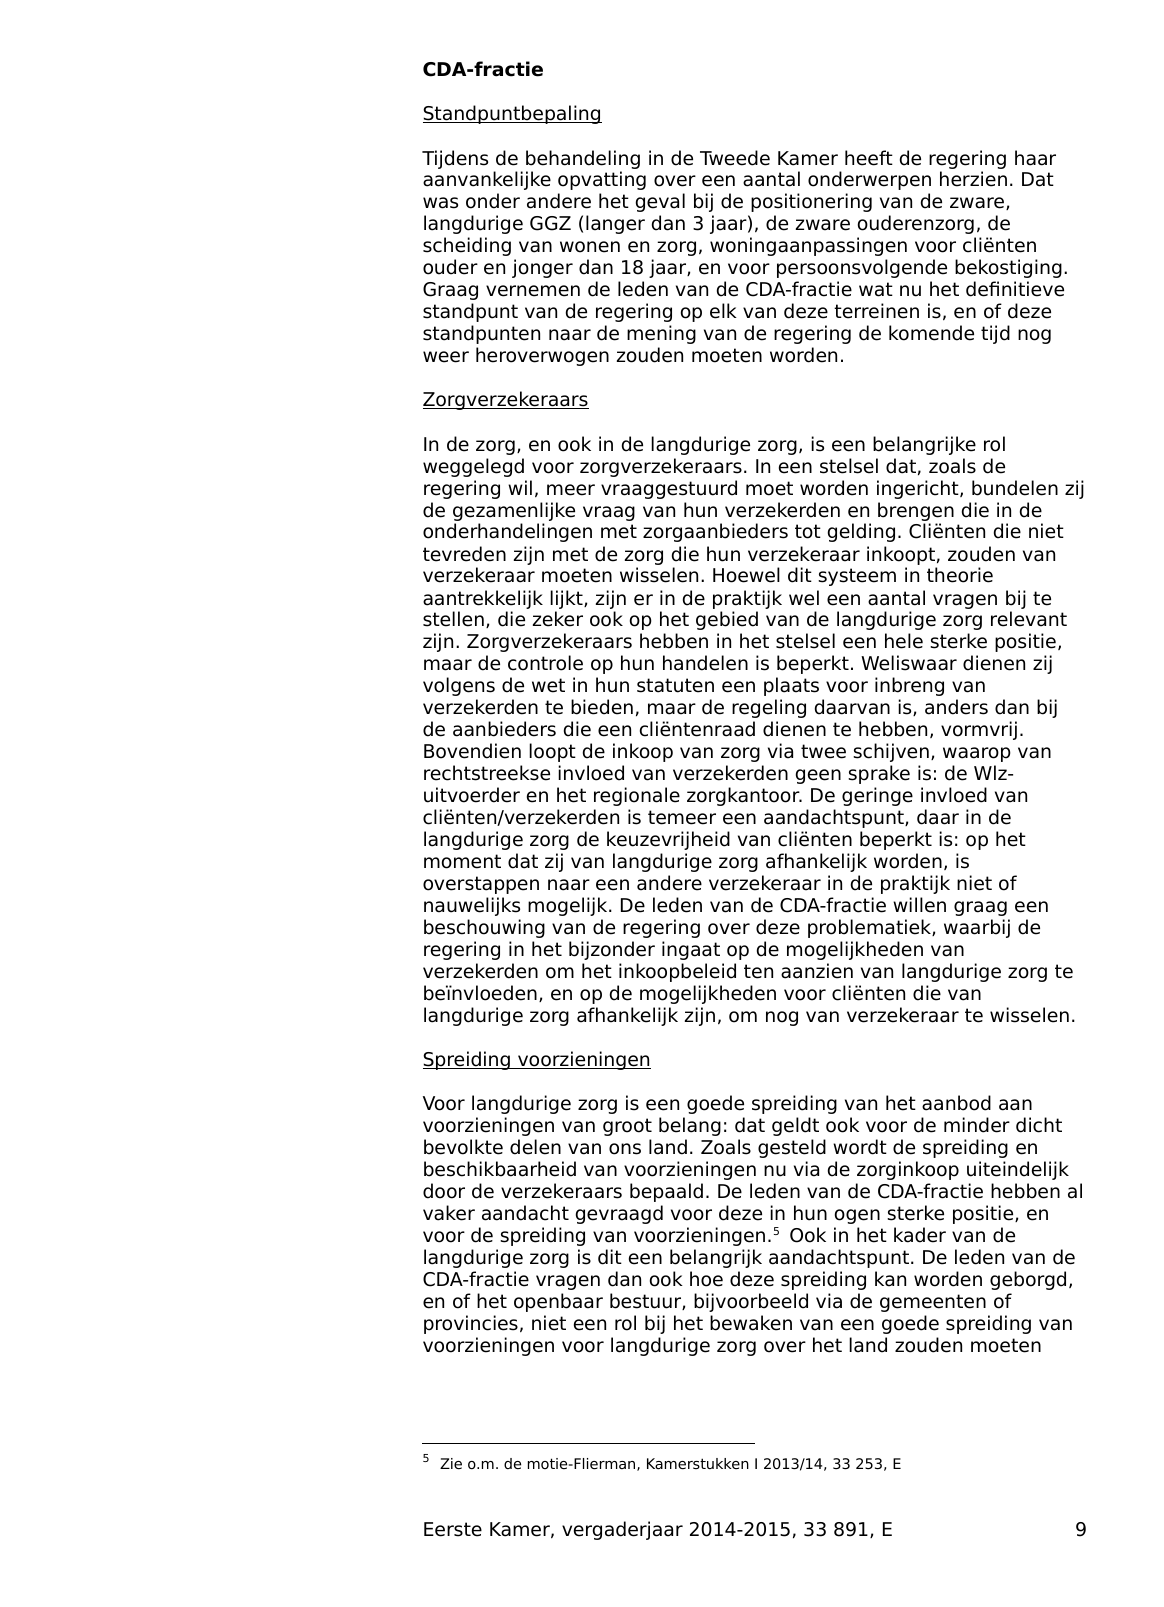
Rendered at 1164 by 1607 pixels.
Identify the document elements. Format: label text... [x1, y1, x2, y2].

text Zie o.m. de motie-Flierman, Kamerstukken I 2013/14, 33 253, E [422, 1452, 1087, 1474]
text In de zorg, en ook in de langdurige zorg, is een belangrijke rol weggelegd voor zorgverzekeraars. In een stelsel dat, zoals de regering wil, meer vraaggestuurd moet worden ingericht, bundelen zij de gezamenlijke vraag van hun verzekerden en brengen die in de onderhandelingen met zorgaanbieders tot gelding. Cliënten die niet tevreden zijn met de zorg die hun verzekeraar inkoopt, zouden van verzekeraar moeten wisselen. Hoewel dit systeem in theorie aantrekkelijk lijkt, zijn er in de praktijk wel een aantal vragen bij te stellen, die zeker ook op het gebied van de langdurige zorg relevant zijn. Zorgverzekeraars hebben in het stelsel een hele sterke positie, maar de controle op hun handelen is beperkt. Weliswaar dienen zij volgens de wet in hun statuten een plaats voor inbreng van verzekerden te bieden, maar de regeling daarvan is, anders dan bij de aanbieders die een cliëntenraad dienen te hebben, vormvrij. Bovendien loopt de inkoop van zorg via twee schijven, waarop van rechtstreekse invloed van verzekerden geen sprake is: de Wlz-uitvoerder en het regionale zorgkantoor. De geringe invloed van cliënten/verzekerden is temeer een aandachtspunt, daar in de langdurige zorg de keuzevrijheid van cliënten beperkt is: op het moment dat zij van langdurige zorg afhankelijk worden, is overstappen naar een andere verzekeraar in de praktijk niet of nauwelijks mogelijk. De leden van de CDA-fractie willen graag een beschouwing van de regering over deze problematiek, waarbij de regering in het bijzonder ingaat op de mogelijkheden van verzekerden om het inkoopbeleid ten aanzien van langdurige zorg te beïnvloeden, en op de mogelijkheden voor cliënten die van langdurige zorg afhankelijk zijn, om nog van verzekeraar te wisselen. [422, 433, 1087, 1027]
text Tijdens de behandeling in de Tweede Kamer heeft de regering haar aanvankelijke opvatting over een aantal onderwerpen herzien. Dat was onder andere het geval bij de positionering van de zware, langdurige GGZ (langer dan 3 jaar), de zware ouderenzorg, de scheiding van wonen en zorg, woningaanpassingen voor cliënten ouder en jonger dan 18 jaar, en voor persoonsvolgende bekostiging. Graag vernemen de leden van de CDA-fractie wat nu het definitieve standpunt van de regering op elk van deze terreinen is, en of deze standpunten naar de mening van de regering de komende tijd nog weer heroverwogen zouden moeten worden. [422, 147, 1087, 367]
text Voor langdurige zorg is een goede spreiding van het aanbod aan voorzieningen van groot belang: dat geldt ook voor de minder dicht bevolkte delen van ons land. Zoals gesteld wordt de spreiding en beschikbaarheid van voorzieningen nu via de zorginkoop uiteindelijk door de verzekeraars bepaald. De leden van de CDA-fractie hebben al vaker aandacht gevraagd voor deze in hun ogen sterke positie, en voor de spreiding van voorzieningen. Ook in het kader van de langdurige zorg is dit een belangrijk aandachtspunt. De leden van de CDA-fractie vragen dan ook hoe deze spreiding kan worden geborgd, en of het openbaar bestuur, bijvoorbeeld via de gemeenten of provincies, niet een rol bij het bewaken van een goede spreiding van voorzieningen voor langdurige zorg over het land zouden moeten [422, 1093, 1087, 1357]
subtitle Standpuntbepaling [422, 103, 1087, 125]
subtitle Spreiding voorzieningen [422, 1049, 1087, 1071]
subtitle Zorgverzekeraars [422, 389, 1087, 411]
subtitle CDA-fractie [422, 59, 1087, 81]
